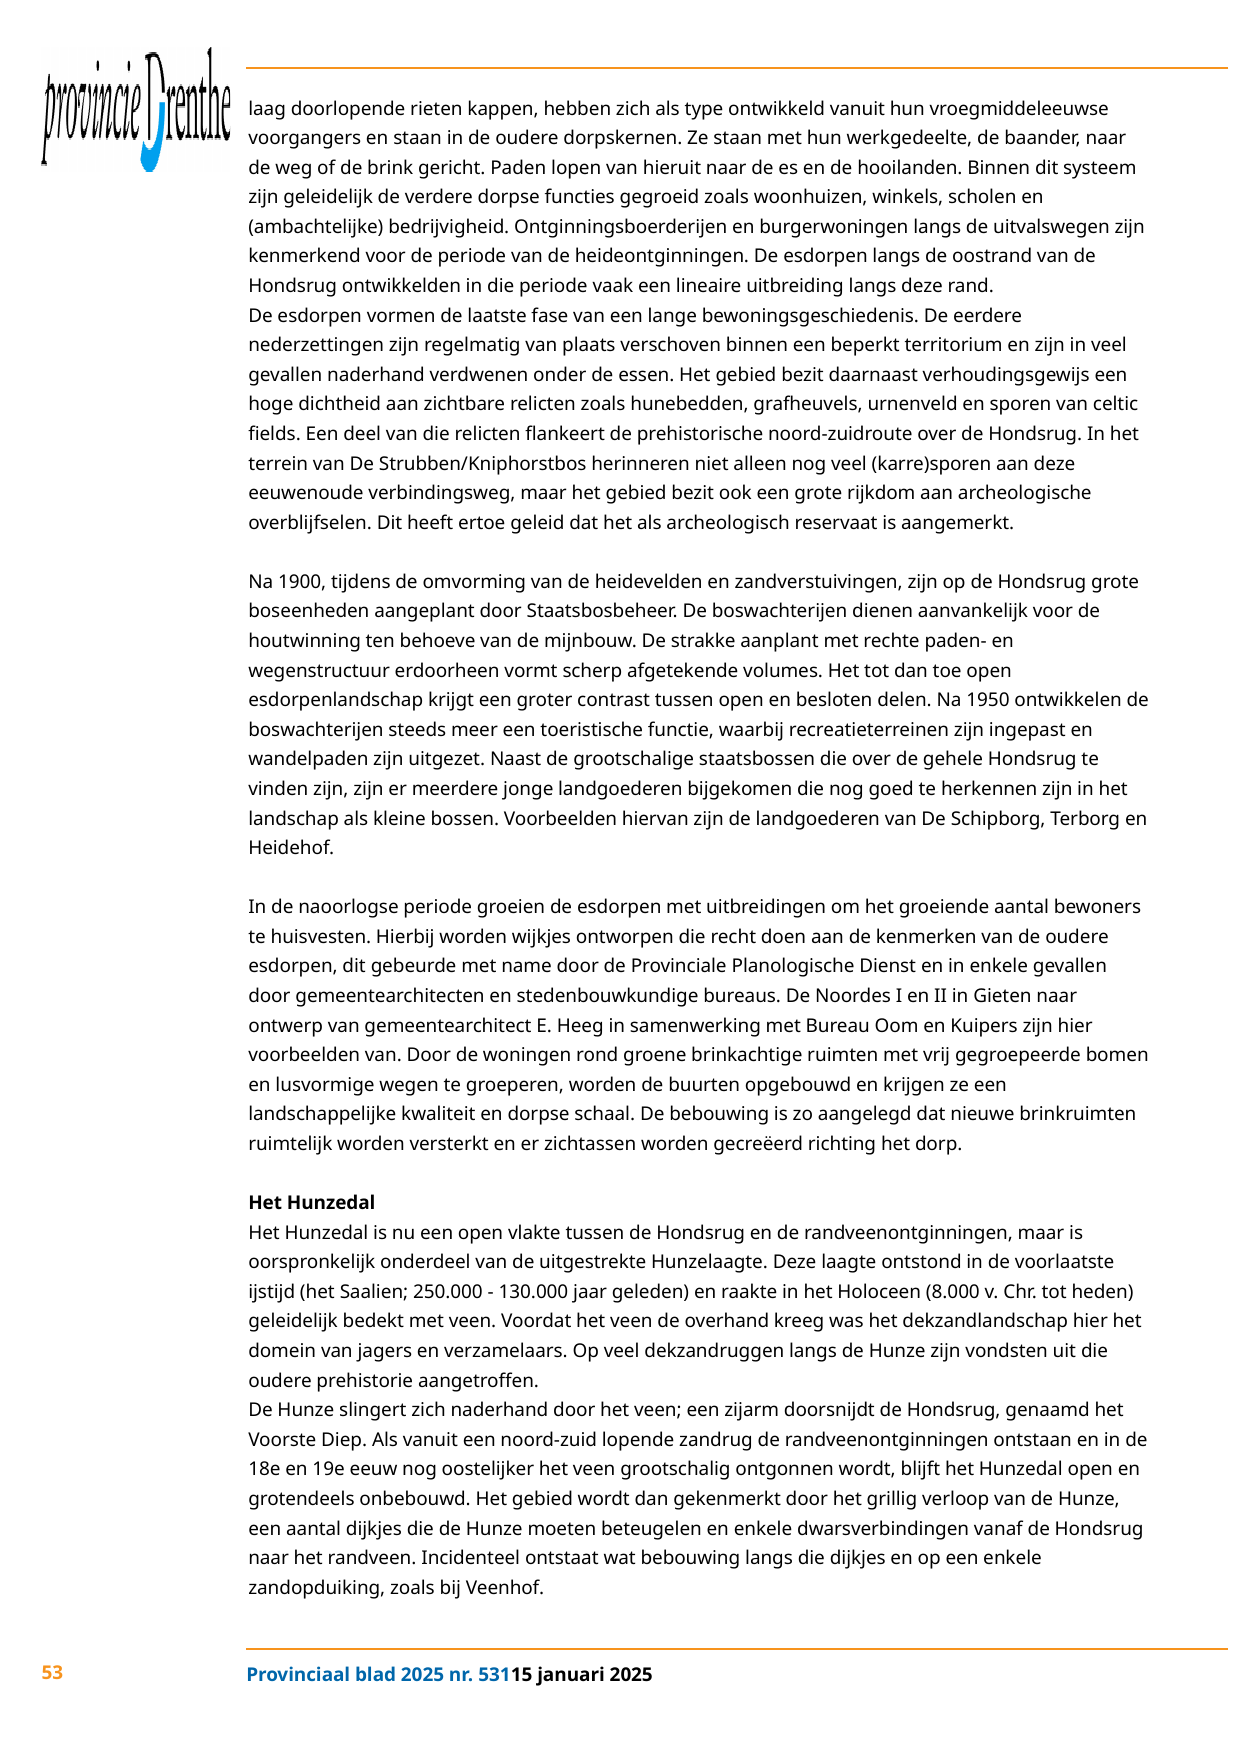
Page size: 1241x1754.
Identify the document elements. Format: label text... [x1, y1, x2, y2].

text De esdorpen vormen de laatste fase van een lange bewoningsgeschiedenis. De eerdere nederzettingen zijn regelmatig van plaats verschoven binnen een beperkt territorium en zijn in veel gevallen naderhand verdwenen onder de essen. Het gebied bezit daarnaast verhoudingsgewijs een hoge dichtheid aan zichtbare relicten zoals hunebedden, grafheuvels, urnenveld en sporen van celtic fields. Een deel van die relicten flankeert de prehistorische noord-zuidroute over de Hondsrug. In het terrein van De Strubben/Kniphorstbos herinneren niet alleen nog veel (karre)sporen aan deze eeuwenoude verbindingsweg, maar het gebied bezit ook een grote rijkdom aan archeologische overblijfselen. Dit heeft ertoe geleid dat het als archeologisch reservaat is aangemerkt. [248, 302, 1152, 535]
text Het Hunzedal is nu een open vlakte tussen de Hondsrug en de randveenontginningen, maar is oorspronkelijk onderdeel van de uitgestrekte Hunzelaagte. Deze laagte ontstond in de voorlaatste ijstijd (het Saalien; 250.000 - 130.000 jaar geleden) en raakte in het Holoceen (8.000 v. Chr. tot heden) geleidelijk bedekt met veen. Voordat het veen de overhand kreeg was het dekzandlandschap hier het domein van jagers en verzamelaars. Op veel dekzandruggen langs de Hunze zijn vondsten uit die oudere prehistorie aangetroffen. [248, 1219, 1152, 1393]
text De Hunze slingert zich naderhand door het veen; een zijarm doorsnijdt de Hondsrug, genaamd het Voorste Diep. Als vanuit een noord-zuid lopende zandrug de randveenontginningen ontstaan en in de 18e en 19e eeuw nog oostelijker het veen grootschalig ontgonnen wordt, blijft het Hunzedal open en grotendeels onbebouwd. Het gebied wordt dan gekenmerkt door het grillig verloop van de Hunze, een aantal dijkjes die de Hunze moeten beteugelen en enkele dwarsverbindingen vanaf de Hondsrug naar het randveen. Incidenteel ontstaat wat bebouwing langs die dijkjes en op een enkele zandopduiking, zoals bij Veenhof. [248, 1396, 1152, 1600]
text In de naoorlogse periode groeien de esdorpen met uitbreidingen om het groeiende aantal bewoners te huisvesten. Hierbij worden wijkjes ontworpen die recht doen aan de kenmerken van de oudere esdorpen, dit gebeurde met name door de Provinciale Planologische Dienst en in enkele gevallen door gemeentearchitecten en stedenbouwkundige bureaus. De Noordes I en II in Gieten naar ontwerp van gemeentearchitect E. Heeg in samenwerking met Bureau Oom en Kuipers zijn hier voorbeelden van. Door de woningen rond groene brinkachtige ruimten met vrij gegroepeerde bomen en lusvormige wegen te groeperen, worden de buurten opgebouwd en krijgen ze een landschappelijke kwaliteit en dorpse schaal. De bebouwing is zo aangelegd dat nieuwe brinkruimten ruimtelijk worden versterkt en er zichtassen worden gecreëerd richting het dorp. [248, 893, 1152, 1156]
picture [41, 47, 231, 172]
text Het Hunzedal [248, 1189, 1152, 1215]
text Na 1900, tijdens de omvorming van de heidevelden en zandverstuivingen, zijn op de Hondsrug grote boseenheden aangeplant door Staatsbosbeheer. De boswachterijen dienen aanvankelijk voor de houtwinning ten behoeve van de mijnbouw. De strakke aanplant met rechte paden- en wegenstructuur erdoorheen vormt scherp afgetekende volumes. Het tot dan toe open esdorpenlandschap krijgt een groter contrast tussen open en besloten delen. Na 1950 ontwikkelen de boswachterijen steeds meer een toeristische functie, waarbij recreatieterreinen zijn ingepast en wandelpaden zijn uitgezet. Naast de grootschalige staatsbossen die over de gehele Hondsrug te vinden zijn, zijn er meerdere jonge landgoederen bijgekomen die nog goed te herkennen zijn in het landschap als kleine bossen. Voorbeelden hiervan zijn de landgoederen van De Schipborg, Terborg en Heidehof. [248, 568, 1152, 860]
text laag doorlopende rieten kappen, hebben zich als type ontwikkeld vanuit hun vroegmiddeleeuwse voorgangers en staan in de oudere dorpskernen. Ze staan met hun werkgedeelte, de baander, naar de weg of de brink gericht. Paden lopen van hieruit naar de es en de hooilanden. Binnen dit systeem zijn geleidelijk de verdere dorpse functies gegroeid zoals woonhuizen, winkels, scholen en (ambachtelijke) bedrijvigheid. Ontginningsboerderijen en burgerwoningen langs de uitvalswegen zijn kenmerkend voor de periode van de heideontginningen. De esdorpen langs de oostrand van de Hondsrug ontwikkelden in die periode vaak een lineaire uitbreiding langs deze rand. [248, 95, 1152, 298]
